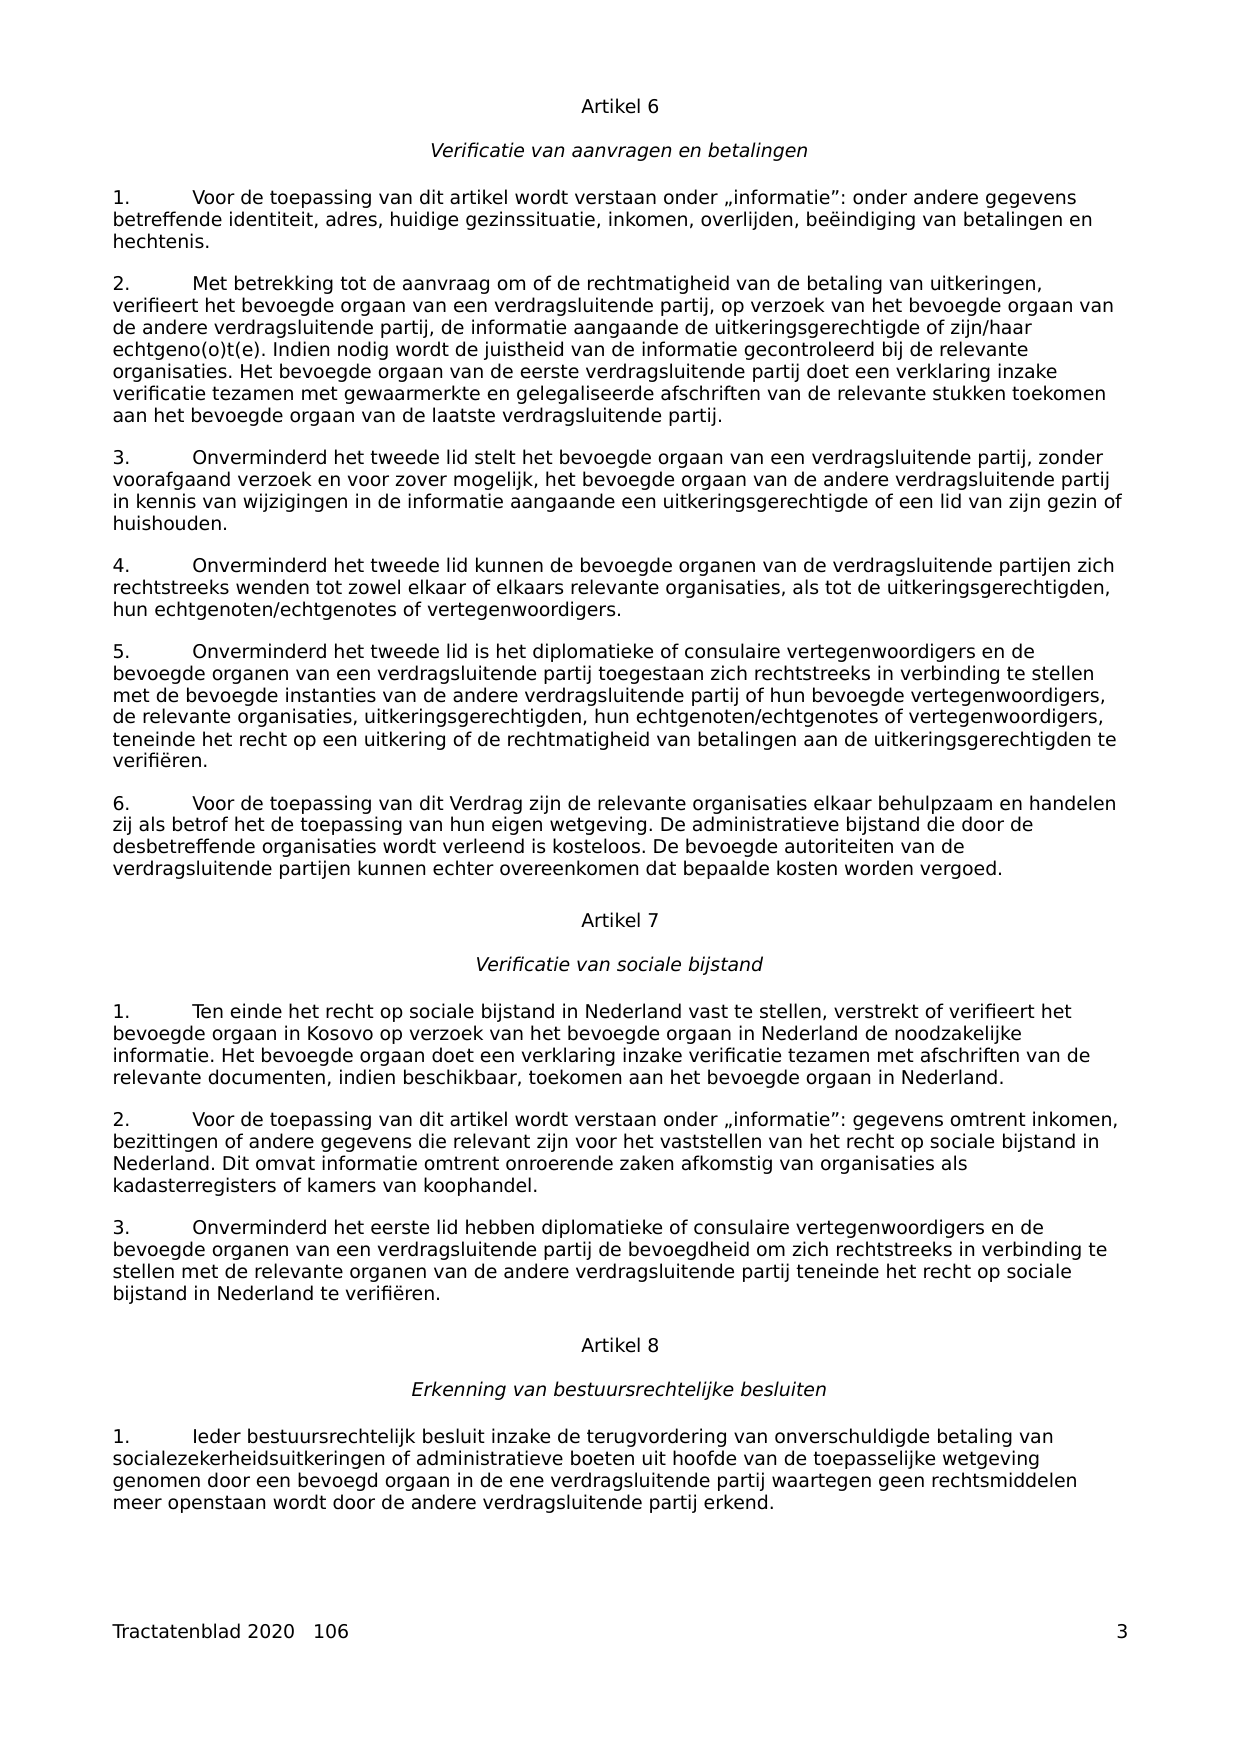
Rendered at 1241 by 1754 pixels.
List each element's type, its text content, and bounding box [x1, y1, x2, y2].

text 3. Onverminderd het eerste lid hebben diplomatieke of consulaire vertegenwoordigers en de bevoegde organen van een verdragsluitende partij de bevoegdheid om zich rechtstreeks in verbinding te stellen met de relevante organen van de andere verdragsluitende partij teneinde het recht op sociale bijstand in Nederland te verifiëren. [112, 1217, 1128, 1305]
text 5. Onverminderd het tweede lid is het diplomatieke of consulaire vertegenwoordigers en de bevoegde organen van een verdragsluitende partij toegestaan zich rechtstreeks in verbinding te stellen met de bevoegde instanties van de andere verdragsluitende partij of hun bevoegde vertegenwoordigers, de relevante organisaties, uitkeringsgerechtigden, hun echtgenoten/echtgenotes of vertegenwoordigers, teneinde het recht op een uitkering of de rechtmatigheid van betalingen aan de uitkeringsgerechtigden te verifiëren. [112, 641, 1128, 772]
text 4. Onverminderd het tweede lid kunnen de bevoegde organen van de verdragsluitende partijen zich rechtstreeks wenden tot zowel elkaar of elkaars relevante organisaties, als tot de uitkeringsgerechtigden, hun echtgenoten/echtgenotes of vertegenwoordigers. [112, 554, 1128, 621]
text 6. Voor de toepassing van dit Verdrag zijn de relevante organisaties elkaar behulpzaam en handelen zij als betrof het de toepassing van hun eigen wetgeving. De administratieve bijstand die door de desbetreffende organisaties wordt verleend is kosteloos. De bevoegde autoriteiten van de verdragsluitende partijen kunnen echter overeenkomen dat bepaalde kosten worden vergoed. [112, 792, 1128, 880]
text 2. Voor de toepassing van dit artikel wordt verstaan onder „informatie”: gegevens omtrent inkomen, bezittingen of andere gegevens die relevant zijn voor het vaststellen van het recht op sociale bijstand in Nederland. Dit omvat informatie omtrent onroerende zaken afkomstig van organisaties als kadasterregisters of kamers van koophandel. [112, 1109, 1128, 1197]
text 1. Ten einde het recht op sociale bijstand in Nederland vast te stellen, verstrekt of verifieert het bevoegde orgaan in Kosovo op verzoek van het bevoegde orgaan in Nederland de noodzakelijke informatie. Het bevoegde orgaan doet een verklaring inzake verificatie tezamen met afschriften van de relevante documenten, indien beschikbaar, toekomen aan het bevoegde orgaan in Nederland. [112, 1001, 1128, 1089]
subtitle Artikel 7 Verificatie van sociale bijstand [112, 910, 1128, 976]
subtitle Artikel 6 Verificatie van aanvragen en betalingen [112, 96, 1128, 162]
text 1. Voor de toepassing van dit artikel wordt verstaan onder „informatie”: onder andere gegevens betreffende identiteit, adres, huidige gezinssituatie, inkomen, overlijden, beëindiging van betalingen en hechtenis. [112, 187, 1128, 253]
text 3. Onverminderd het tweede lid stelt het bevoegde orgaan van een verdragsluitende partij, zonder voorafgaand verzoek en voor zover mogelijk, het bevoegde orgaan van de andere verdragsluitende partij in kennis van wijzigingen in de informatie aangaande een uitkeringsgerechtigde of een lid van zijn gezin of huishouden. [112, 447, 1128, 534]
text 1. Ieder bestuursrechtelijk besluit inzake de terugvordering van onverschuldigde betaling van socialezekerheidsuitkeringen of administratieve boeten uit hoofde van de toepasselijke wetgeving genomen door een bevoegd orgaan in de ene verdragsluitende partij waartegen geen rechtsmiddelen meer openstaan wordt door de andere verdragsluitende partij erkend. [112, 1426, 1128, 1514]
subtitle Artikel 8 Erkenning van bestuursrechtelijke besluiten [112, 1335, 1128, 1401]
text 2. Met betrekking tot de aanvraag om of de rechtmatigheid van de betaling van uitkeringen, verifieert het bevoegde orgaan van een verdragsluitende partij, op verzoek van het bevoegde orgaan van de andere verdragsluitende partij, de informatie aangaande de uitkeringsgerechtigde of zijn/haar echtgeno(o)t(e). Indien nodig wordt de juistheid van de informatie gecontroleerd bij de relevante organisaties. Het bevoegde orgaan van de eerste verdragsluitende partij doet een verklaring inzake verificatie tezamen met gewaarmerkte en gelegaliseerde afschriften van de relevante stukken toekomen aan het bevoegde orgaan van de laatste verdragsluitende partij. [112, 273, 1128, 427]
